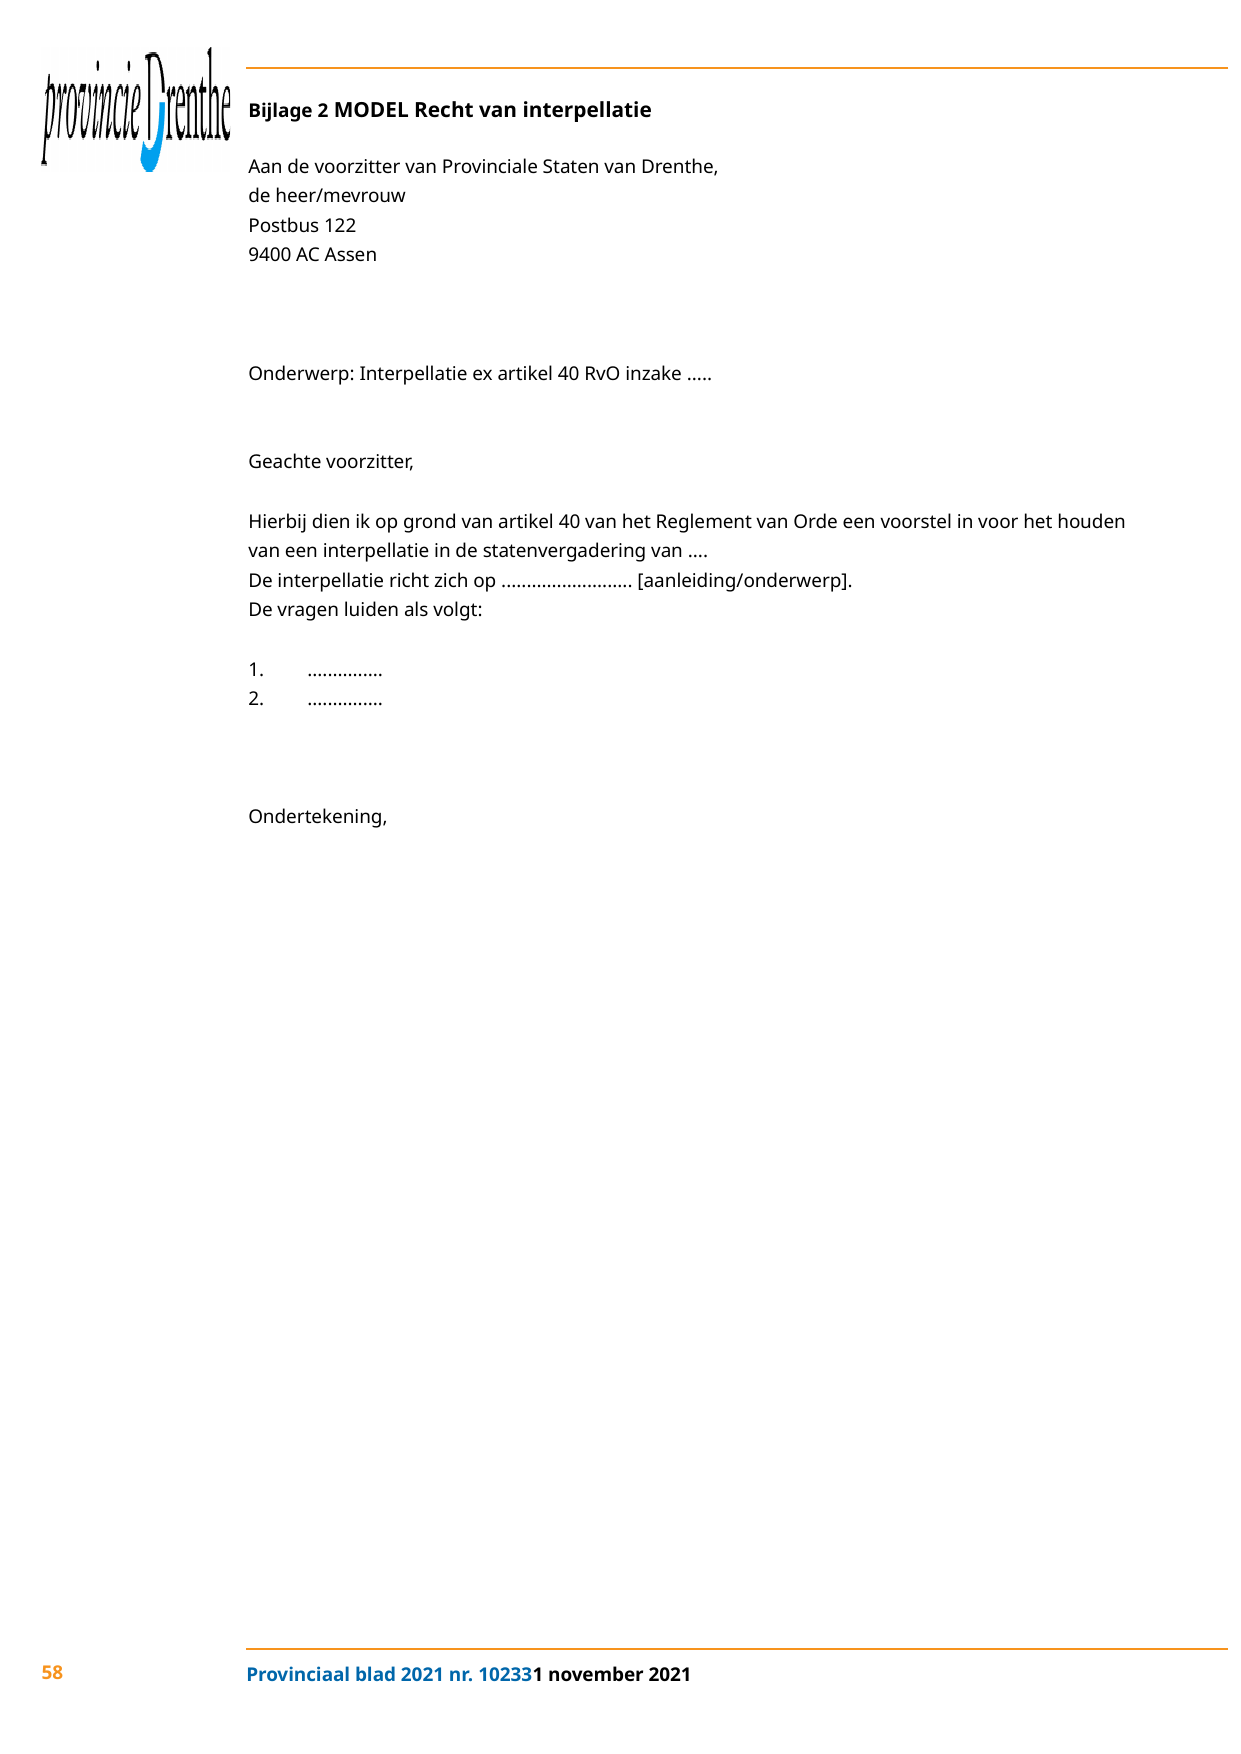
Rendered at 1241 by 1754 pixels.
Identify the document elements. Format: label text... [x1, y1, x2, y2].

text Aan de voorzitter van Provinciale Staten van Drenthe, [248, 153, 1152, 179]
list ............... [248, 685, 1152, 711]
text Onderwerp: Interpellatie ex artikel 40 RvO inzake ..... [248, 360, 1152, 386]
text De vragen luiden als volgt: [248, 597, 1152, 622]
list ............... [248, 656, 1152, 682]
text Geachte voorzitter, [248, 449, 1152, 474]
text De interpellatie richt zich op .......................... [aanleiding/onderwerp]. [248, 567, 1152, 593]
text 9400 AC Assen [248, 242, 1152, 267]
text de heer/mevrouw [248, 182, 1152, 208]
text Hierbij dien ik op grond van artikel 40 van het Reglement van Orde een voorstel in voor het houden van een interpellatie in de statenvergadering van .... [248, 508, 1152, 563]
text Postbus 122 [248, 212, 1152, 238]
text Bijlage 2 MODEL Recht van interpellatie [248, 95, 1152, 123]
picture [41, 47, 231, 172]
text Ondertekening, [248, 804, 1152, 829]
